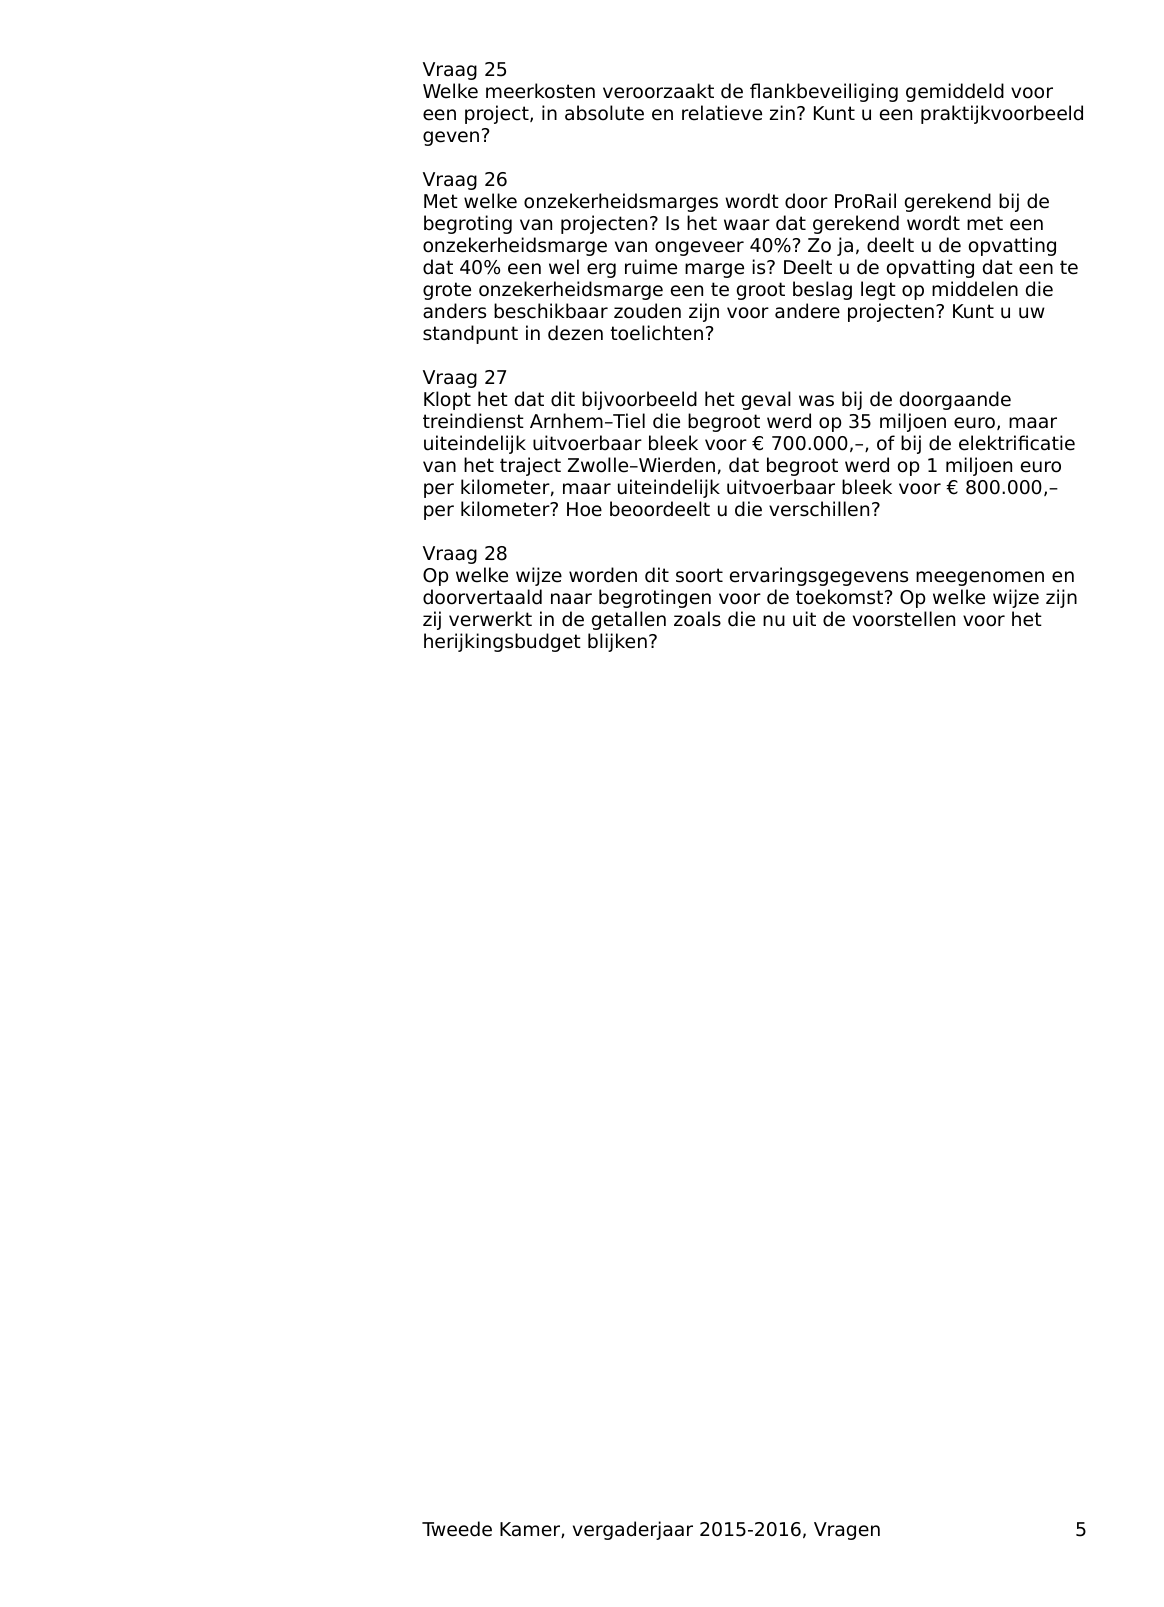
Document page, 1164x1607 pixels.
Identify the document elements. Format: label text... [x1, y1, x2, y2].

text Welke meerkosten veroorzaakt de flankbeveiliging gemiddeld voor een project, in absolute en relatieve zin? Kunt u een praktijkvoorbeeld geven? [422, 81, 1087, 147]
text Op welke wijze worden dit soort ervaringsgegevens meegenomen en doorvertaald naar begrotingen voor de toekomst? Op welke wijze zijn zij verwerkt in de getallen zoals die nu uit de voorstellen voor het herijkingsbudget blijken? [422, 565, 1087, 653]
text Vraag 25 [422, 59, 1087, 81]
text Vraag 27 [422, 367, 1087, 389]
text Vraag 26 [422, 169, 1087, 191]
text Vraag 28 [422, 543, 1087, 565]
text Met welke onzekerheidsmarges wordt door ProRail gerekend bij de begroting van projecten? Is het waar dat gerekend wordt met een onzekerheidsmarge van ongeveer 40%? Zo ja, deelt u de opvatting dat 40% een wel erg ruime marge is? Deelt u de opvatting dat een te grote onzekerheidsmarge een te groot beslag legt op middelen die anders beschikbaar zouden zijn voor andere projecten? Kunt u uw standpunt in dezen toelichten? [422, 191, 1087, 345]
text Klopt het dat dit bijvoorbeeld het geval was bij de doorgaande treindienst Arnhem–Tiel die begroot werd op 35 miljoen euro, maar uiteindelijk uitvoerbaar bleek voor € 700.000,–, of bij de elektrificatie van het traject Zwolle–Wierden, dat begroot werd op 1 miljoen euro per kilometer, maar uiteindelijk uitvoerbaar bleek voor € 800.000,– per kilometer? Hoe beoordeelt u die verschillen? [422, 389, 1087, 521]
